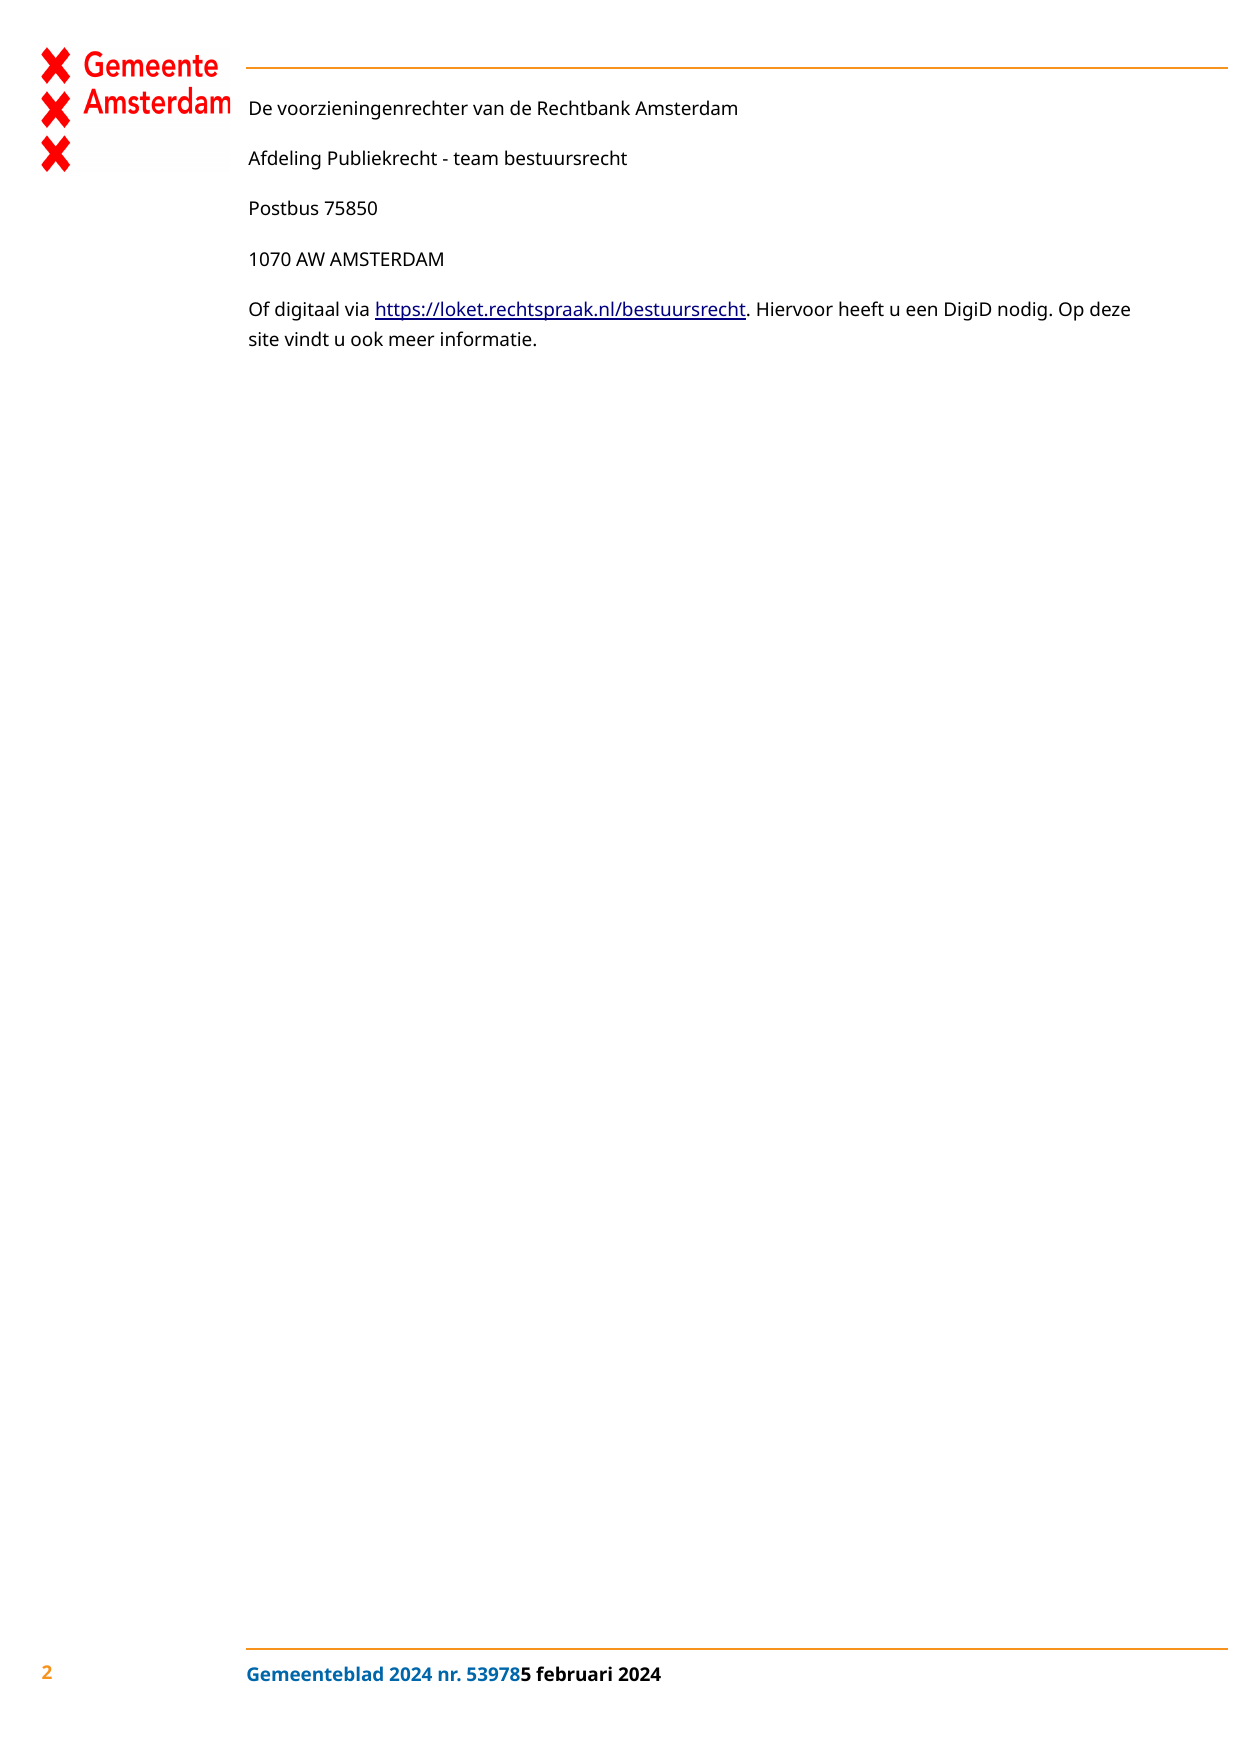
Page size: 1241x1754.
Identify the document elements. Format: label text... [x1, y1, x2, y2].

text Afdeling Publiekrecht - team bestuursrecht [248, 145, 1152, 171]
text Of digitaal via https://loket.rechtspraak.nl/bestuursrecht. Hiervoor heeft u een DigiD nodig. Op deze site vindt u ook meer informatie. [248, 296, 1152, 352]
text De voorzieningenrechter van de Rechtbank Amsterdam [248, 95, 1152, 121]
picture [41, 47, 231, 172]
text 1070 AW AMSTERDAM [248, 246, 1152, 272]
text Postbus 75850 [248, 196, 1152, 221]
